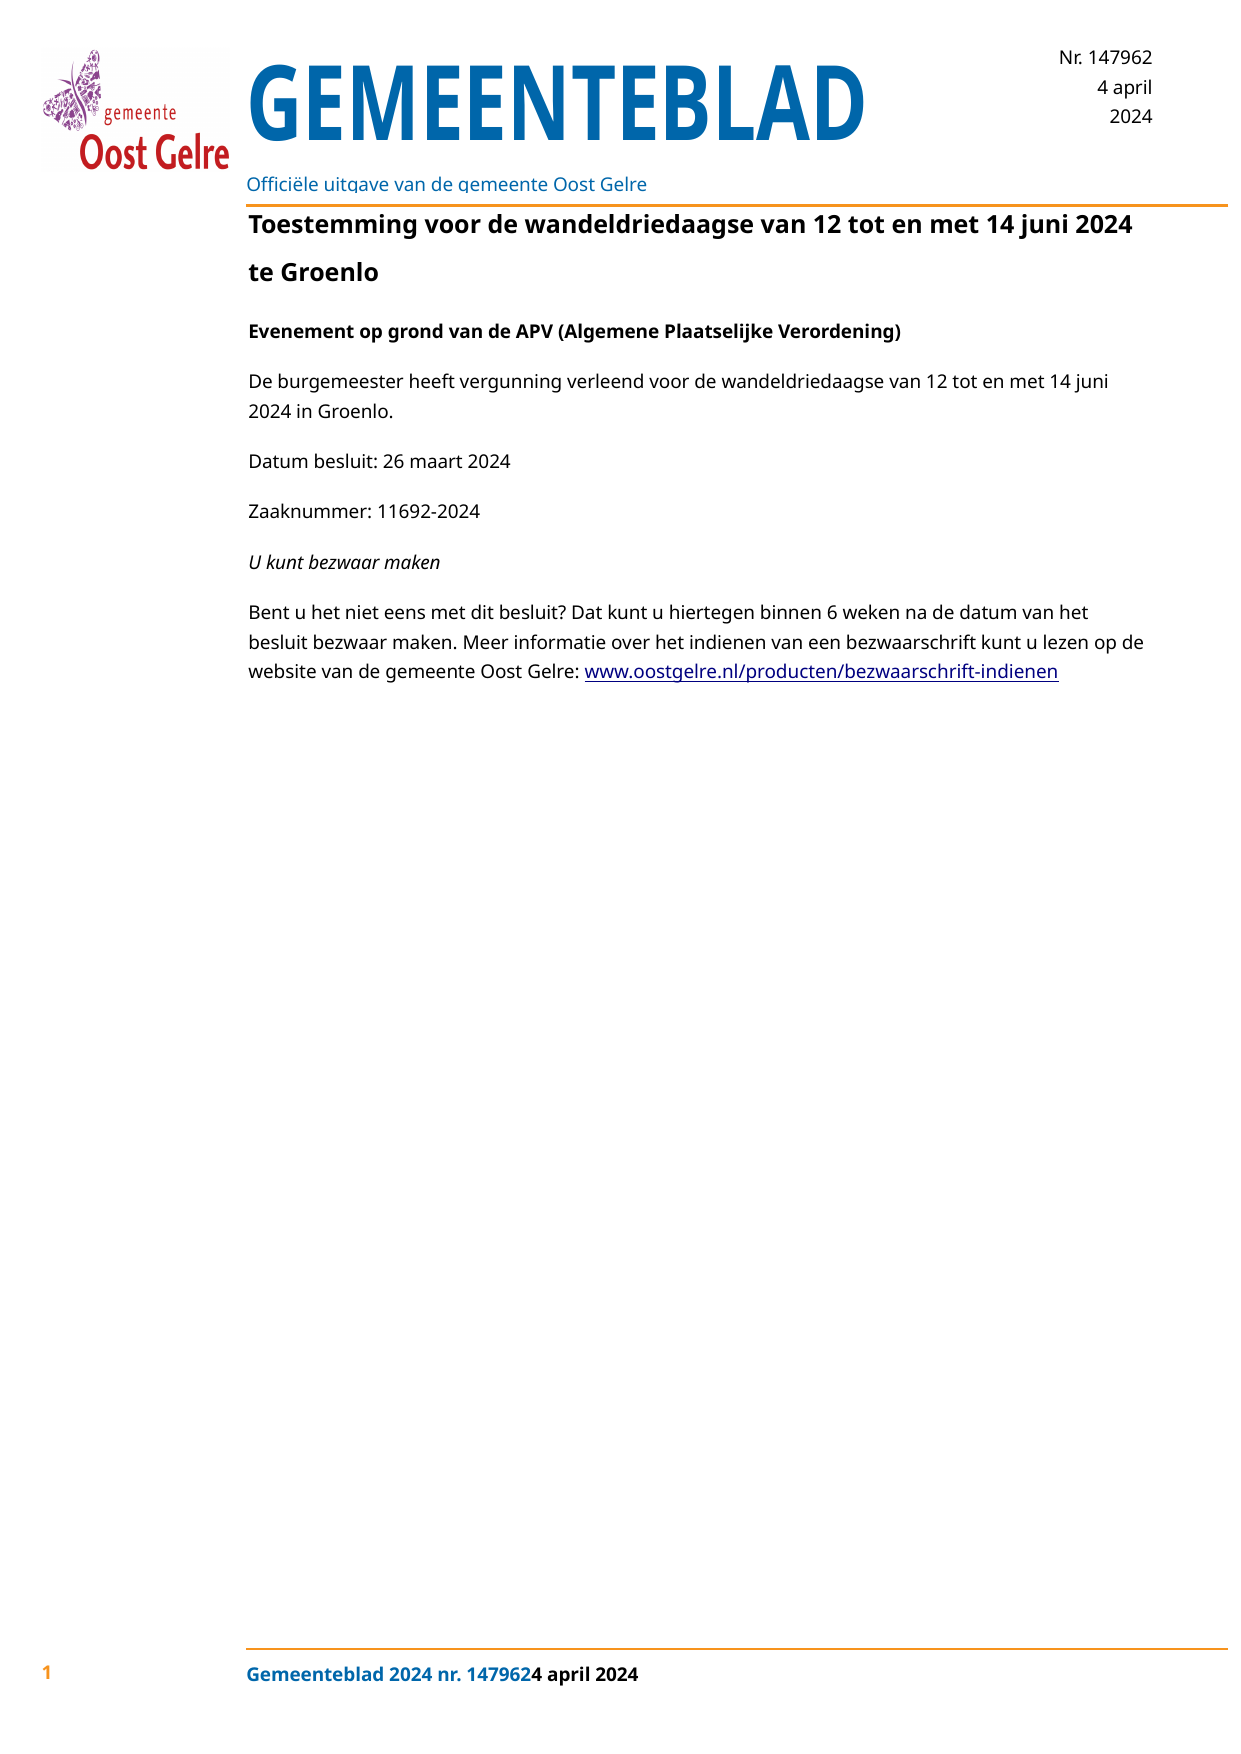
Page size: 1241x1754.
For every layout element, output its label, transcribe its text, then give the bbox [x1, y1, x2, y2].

text Datum besluit: 26 maart 2024 [248, 448, 1152, 474]
text Bent u het niet eens met dit besluit? Dat kunt u hiertegen binnen 6 weken na de datum van het besluit bezwaar maken. Meer informatie over het indienen van een bezwaarschrift kunt u lezen op de website van de gemeente Oost Gelre: www.oostgelre.nl/producten/bezwaarschrift-indienen [248, 599, 1152, 684]
text Evenement op grond van de APV (Algemene Plaatselijke Verordening) [248, 318, 1152, 344]
text De burgemeester heeft vergunning verleend voor de wandeldriedaagse van 12 tot en met 14 juni 2024 in Groenlo. [248, 368, 1152, 424]
text U kunt bezwaar maken [248, 549, 1152, 575]
picture [41, 47, 231, 172]
text Toestemming voor de wandeldriedaagse van 12 tot en met 14 juni 2024 te Groenlo [248, 207, 1152, 288]
text Zaaknummer: 11692-2024 [248, 499, 1152, 524]
